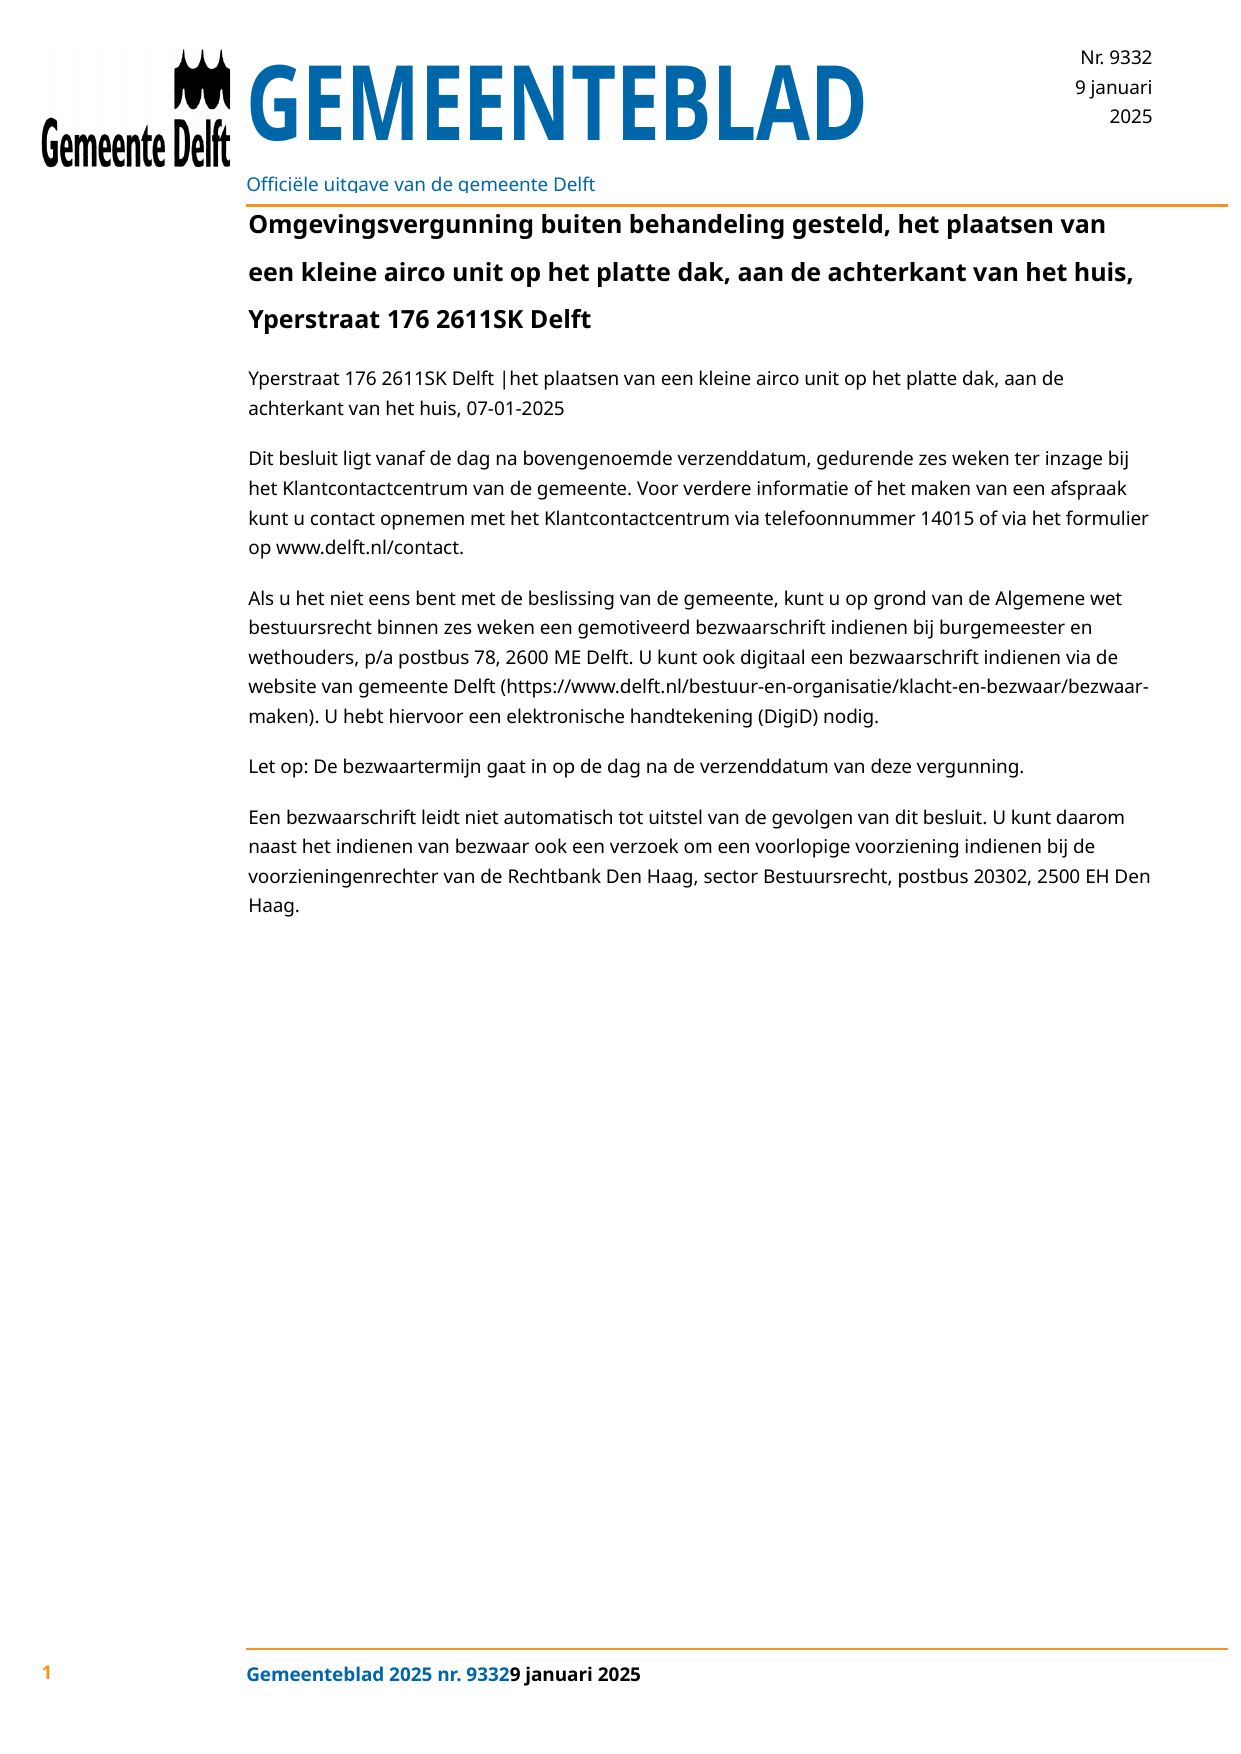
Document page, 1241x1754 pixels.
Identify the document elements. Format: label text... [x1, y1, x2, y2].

text Yperstraat 176 2611SK Delft |het plaatsen van een kleine airco unit op het platte dak, aan de achterkant van het huis, 07-01-2025 [248, 366, 1152, 421]
text Als u het niet eens bent met de beslissing van de gemeente, kunt u op grond van de Algemene wet bestuursrecht binnen zes weken een gemotiveerd bezwaarschrift indienen bij burgemeester en wethouders, p/a postbus 78, 2600 ME Delft. U kunt ook digitaal een bezwaarschrift indienen via de website van gemeente Delft (https://www.delft.nl/bestuur-en-organisatie/klacht-en-bezwaar/bezwaar-maken). U hebt hiervoor een elektronische handtekening (DigiD) nodig. [248, 585, 1152, 729]
text Een bezwaarschrift leidt niet automatisch tot uitstel van de gevolgen van dit besluit. U kunt daarom naast het indienen van bezwaar ook een verzoek om een voorlopige voorziening indienen bij de voorzieningenrechter van de Rechtbank Den Haag, sector Bestuursrecht, postbus 20302, 2500 EH Den Haag. [248, 804, 1152, 918]
text Dit besluit ligt vanaf de dag na bovengenoemde verzenddatum, gedurende zes weken ter inzage bij het Klantcontactcentrum van de gemeente. Voor verdere informatie of het maken van een afspraak kunt u contact opnemen met het Klantcontactcentrum via telefoonnummer 14015 of via het formulier op www.delft.nl/contact. [248, 446, 1152, 560]
text Omgevingsvergunning buiten behandeling gesteld, het plaatsen van een kleine airco unit op het platte dak, aan de achterkant van het huis, Yperstraat 176 2611SK Delft [248, 207, 1152, 336]
text Let op: De bezwaartermijn gaat in op de dag na de verzenddatum van deze vergunning. [248, 753, 1152, 779]
picture [41, 47, 231, 172]
